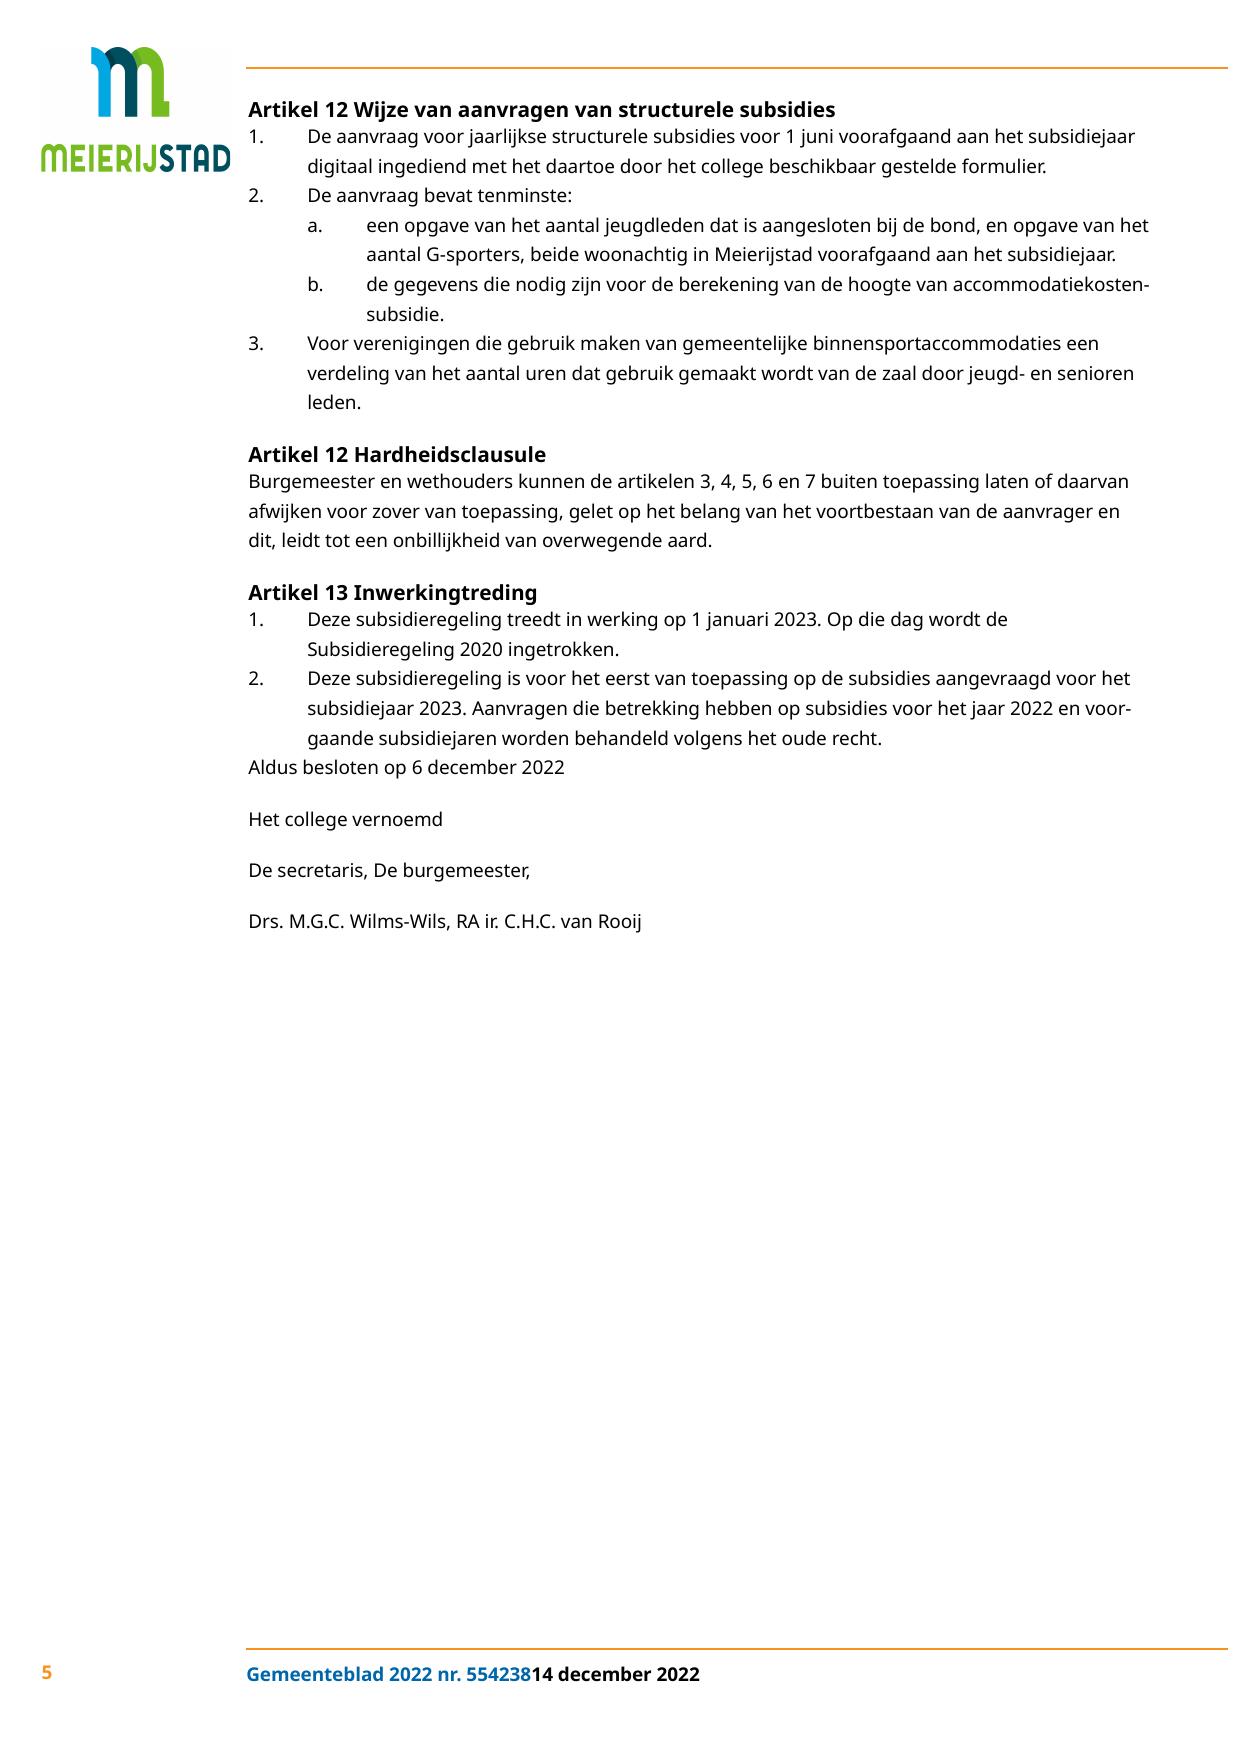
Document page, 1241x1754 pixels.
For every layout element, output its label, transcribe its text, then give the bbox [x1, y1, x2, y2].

text Artikel 12 Wijze van aanvragen van structurele subsidies [248, 95, 1152, 123]
text Burgemeester en wethouders kunnen de artikelen 3, 4, 5, 6 en 7 buiten toepassing laten of daarvan afwijken voor zover van toepassing, gelet op het belang van het voortbestaan van de aanvrager en dit, leidt tot een onbillijkheid van overwegende aard. [248, 468, 1152, 553]
text Artikel 13 Inwerkingtreding [248, 578, 1152, 606]
list Deze subsidieregeling treedt in werking op 1 januari 2023. Op die dag wordt de Subsidieregeling 2020 ingetrokken. [248, 606, 1152, 662]
list Deze subsidieregeling is voor het eerst van toepassing op de subsidies aangevraagd voor het subsidiejaar 2023. Aanvragen die betrekking hebben op subsidies voor het jaar 2022 en voor-gaande subsidiejaren worden behandeld volgens het oude recht. [248, 666, 1152, 750]
text De secretaris, De burgemeester, [248, 857, 1152, 883]
list een opgave van het aantal jeugdleden dat is aangesloten bij de bond, en opgave van het aantal G-sporters, beide woonachtig in Meierijstad voorafgaand aan het subsidiejaar. [307, 212, 1152, 267]
picture [41, 47, 231, 172]
text Het college vernoemd [248, 806, 1152, 831]
list De aanvraag voor jaarlijkse structurele subsidies voor 1 juni voorafgaand aan het subsidiejaar digitaal ingediend met het daartoe door het college beschikbaar gestelde formulier. [248, 123, 1152, 178]
list De aanvraag bevat tenminste: [248, 182, 1152, 208]
text Artikel 12 Hardheidsclausule [248, 440, 1152, 468]
list de gegevens die nodig zijn voor de berekening van de hoogte van accommodatiekosten-subsidie. [307, 271, 1152, 326]
text Drs. M.G.C. Wilms-Wils, RA ir. C.H.C. van Rooij [248, 909, 1152, 934]
text Aldus besloten op 6 december 2022 [248, 754, 1152, 780]
list Voor verenigingen die gebruik maken van gemeentelijke binnensportaccommodaties een verdeling van het aantal uren dat gebruik gemaakt wordt van de zaal door jeugd- en senioren leden. [248, 330, 1152, 415]
